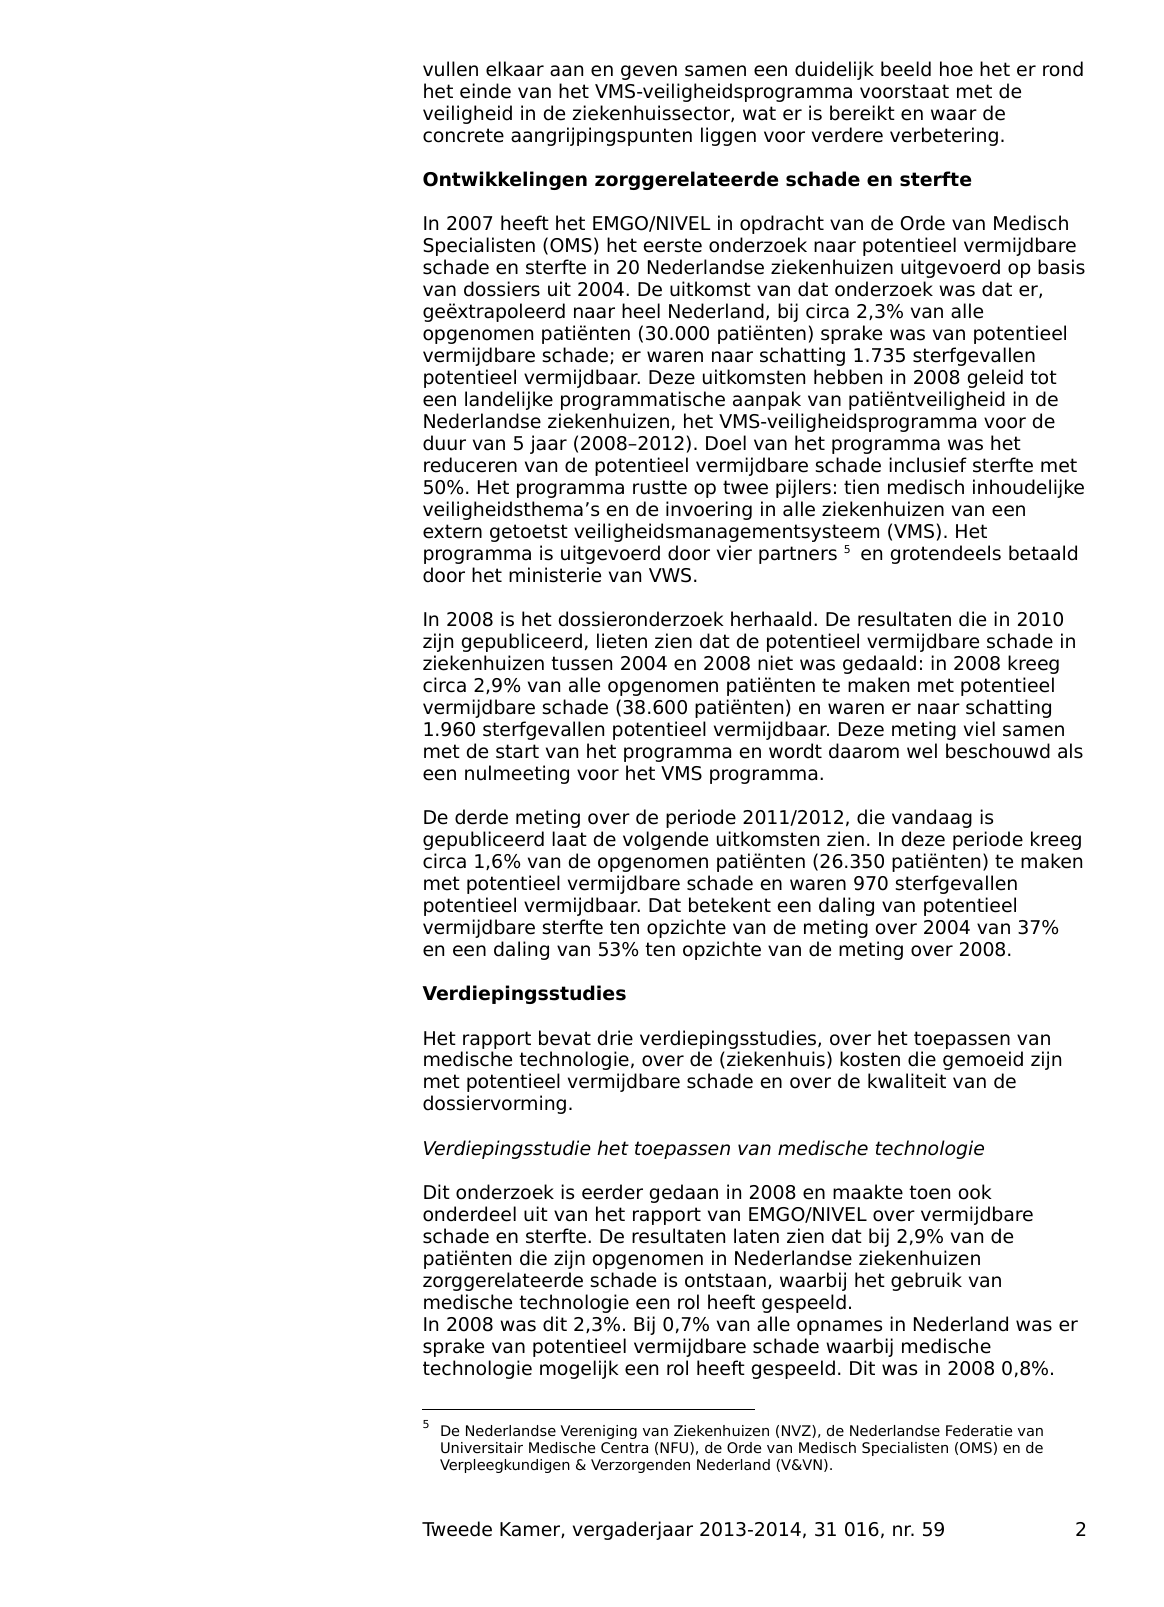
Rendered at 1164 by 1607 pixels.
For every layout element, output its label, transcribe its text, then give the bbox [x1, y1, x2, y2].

text vullen elkaar aan en geven samen een duidelijk beeld hoe het er rond het einde van het VMS-veiligheidsprogramma voorstaat met de veiligheid in de ziekenhuissector, wat er is bereikt en waar de concrete aangrijpingspunten liggen voor verdere verbetering. [422, 59, 1087, 147]
subtitle Verdiepingsstudies [422, 983, 1087, 1005]
text De Nederlandse Vereniging van Ziekenhuizen (NVZ), de Nederlandse Federatie van Universitair Medische Centra (NFU), de Orde van Medisch Specialisten (OMS) en de Verpleegkundigen & Verzorgenden Nederland (V&VN). [422, 1418, 1087, 1474]
text Het rapport bevat drie verdiepingsstudies, over het toepassen van medische technologie, over de (ziekenhuis) kosten die gemoeid zijn met potentieel vermijdbare schade en over de kwaliteit van de dossiervorming. [422, 1027, 1087, 1115]
subtitle Verdiepingsstudie het toepassen van medische technologie [422, 1137, 1087, 1159]
subtitle Ontwikkelingen zorggerelateerde schade en sterfte [422, 169, 1087, 191]
text De derde meting over de periode 2011/2012, die vandaag is gepubliceerd laat de volgende uitkomsten zien. In deze periode kreeg circa 1,6% van de opgenomen patiënten (26.350 patiënten) te maken met potentieel vermijdbare schade en waren 970 sterfgevallen potentieel vermijdbaar. Dat betekent een daling van potentieel vermijdbare sterfte ten opzichte van de meting over 2004 van 37% en een daling van 53% ten opzichte van de meting over 2008. [422, 807, 1087, 961]
text Dit onderzoek is eerder gedaan in 2008 en maakte toen ook onderdeel uit van het rapport van EMGO/NIVEL over vermijdbare schade en sterfte. De resultaten laten zien dat bij 2,9% van de patiënten die zijn opgenomen in Nederlandse ziekenhuizen zorggerelateerde schade is ontstaan, waarbij het gebruik van medische technologie een rol heeft gespeeld. [422, 1182, 1087, 1313]
text In 2008 was dit 2,3%. Bij 0,7% van alle opnames in Nederland was er sprake van potentieel vermijdbare schade waarbij medische technologie mogelijk een rol heeft gespeeld. Dit was in 2008 0,8%. [422, 1313, 1087, 1379]
text In 2007 heeft het EMGO/NIVEL in opdracht van de Orde van Medisch Specialisten (OMS) het eerste onderzoek naar potentieel vermijdbare schade en sterfte in 20 Nederlandse ziekenhuizen uitgevoerd op basis van dossiers uit 2004. De uitkomst van dat onderzoek was dat er, geëxtrapoleerd naar heel Nederland, bij circa 2,3% van alle opgenomen patiënten (30.000 patiënten) sprake was van potentieel vermijdbare schade; er waren naar schatting 1.735 sterfgevallen potentieel vermijdbaar. Deze uitkomsten hebben in 2008 geleid tot een landelijke programmatische aanpak van patiëntveiligheid in de Nederlandse ziekenhuizen, het VMS-veiligheidsprogramma voor de duur van 5 jaar (2008–2012). Doel van het programma was het reduceren van de potentieel vermijdbare schade inclusief sterfte met 50%. Het programma rustte op twee pijlers: tien medisch inhoudelijke veiligheidsthema’s en de invoering in alle ziekenhuizen van een extern getoetst veiligheidsmanagementsysteem (VMS). Het programma is uitgevoerd door vier partners en grotendeels betaald door het ministerie van VWS. [422, 213, 1087, 587]
text In 2008 is het dossieronderzoek herhaald. De resultaten die in 2010 zijn gepubliceerd, lieten zien dat de potentieel vermijdbare schade in ziekenhuizen tussen 2004 en 2008 niet was gedaald: in 2008 kreeg circa 2,9% van alle opgenomen patiënten te maken met potentieel vermijdbare schade (38.600 patiënten) en waren er naar schatting 1.960 sterfgevallen potentieel vermijdbaar. Deze meting viel samen met de start van het programma en wordt daarom wel beschouwd als een nulmeeting voor het VMS programma. [422, 609, 1087, 785]
